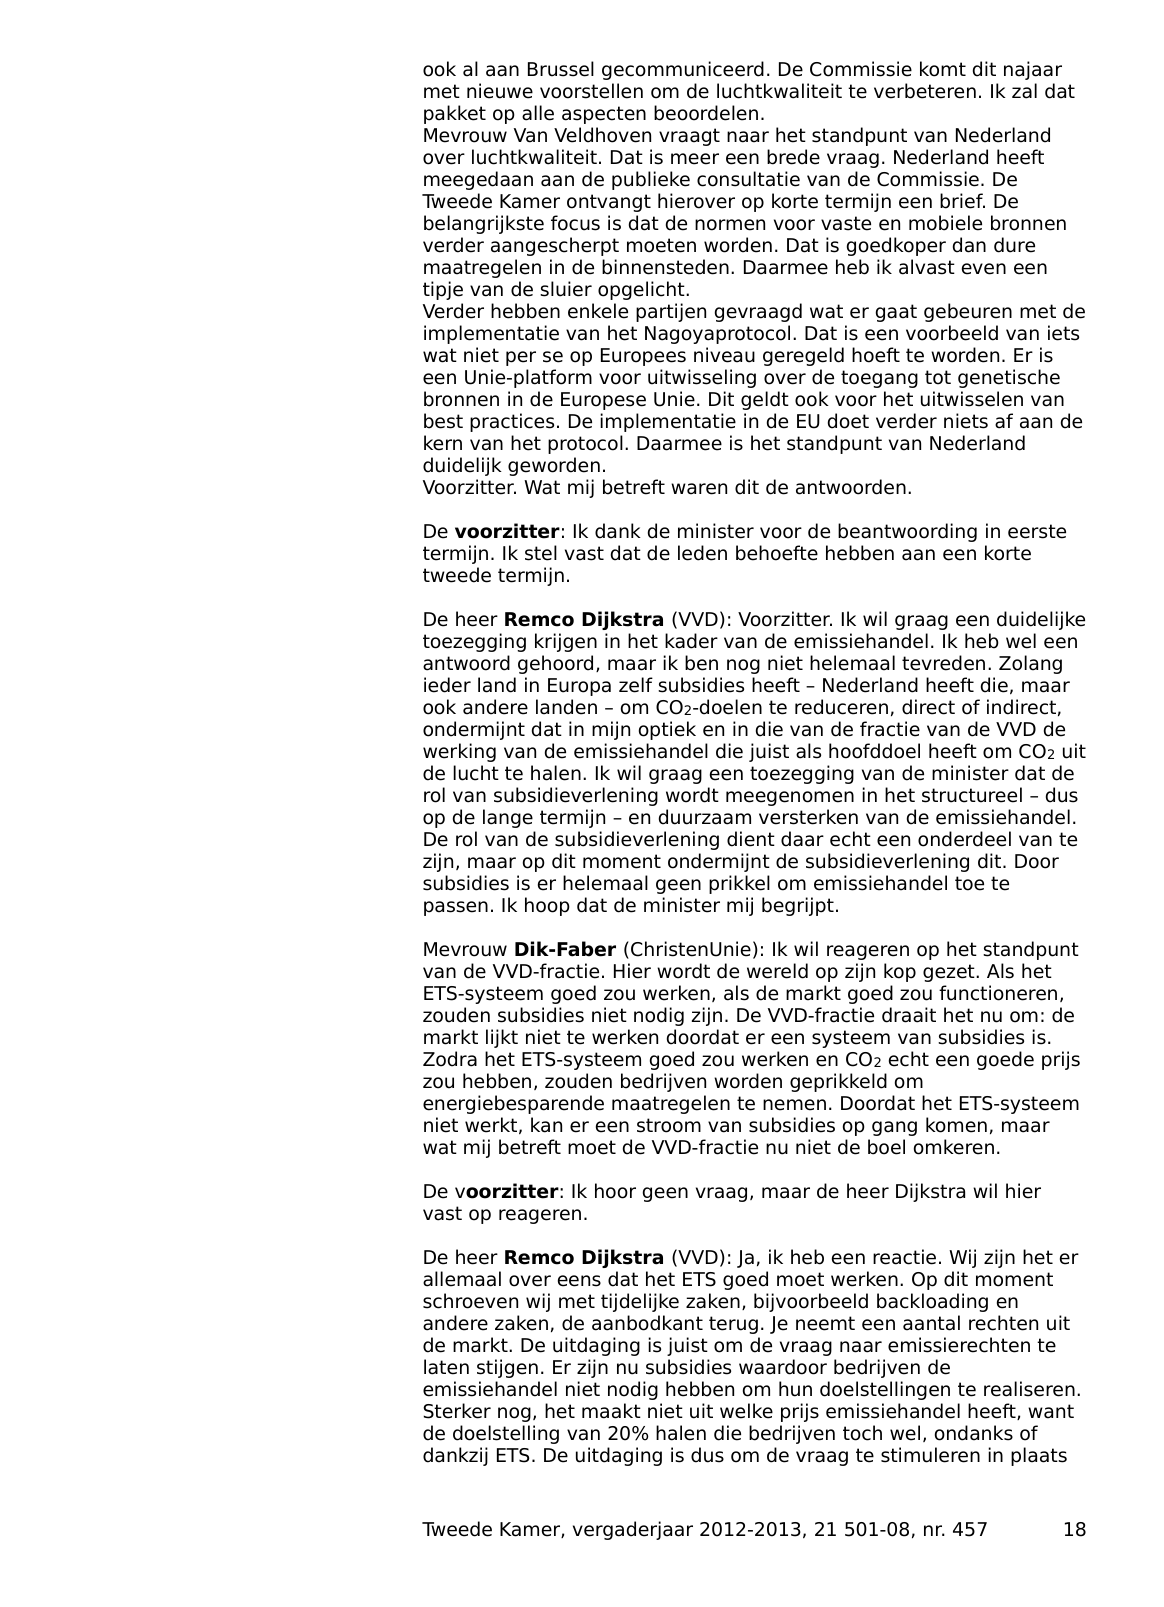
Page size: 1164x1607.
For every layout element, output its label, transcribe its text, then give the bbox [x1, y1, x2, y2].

text ook al aan Brussel gecommuniceerd. De Commissie komt dit najaar met nieuwe voorstellen om de luchtkwaliteit te verbeteren. Ik zal dat pakket op alle aspecten beoordelen. [422, 59, 1087, 125]
text Verder hebben enkele partijen gevraagd wat er gaat gebeuren met de implementatie van het Nagoyaprotocol. Dat is een voorbeeld van iets wat niet per se op Europees niveau geregeld hoeft te worden. Er is een Unie-platform voor uitwisseling over de toegang tot genetische bronnen in de Europese Unie. Dit geldt ook voor het uitwisselen van best practices. De implementatie in de EU doet verder niets af aan de kern van het protocol. Daarmee is het standpunt van Nederland duidelijk geworden. [422, 301, 1087, 477]
text Voorzitter. Wat mij betreft waren dit de antwoorden. [422, 477, 1087, 499]
text Mevrouw Van Veldhoven vraagt naar het standpunt van Nederland over luchtkwaliteit. Dat is meer een brede vraag. Nederland heeft meegedaan aan de publieke consultatie van de Commissie. De Tweede Kamer ontvangt hierover op korte termijn een brief. De belangrijkste focus is dat de normen voor vaste en mobiele bronnen verder aangescherpt moeten worden. Dat is goedkoper dan dure maatregelen in de binnensteden. Daarmee heb ik alvast even een tipje van de sluier opgelicht. [422, 125, 1087, 301]
text De voorzitter: Ik dank de minister voor de beantwoording in eerste termijn. Ik stel vast dat de leden behoefte hebben aan een korte tweede termijn. [422, 521, 1087, 587]
text De heer Remco Dijkstra (VVD): Ja, ik heb een reactie. Wij zijn het er allemaal over eens dat het ETS goed moet werken. Op dit moment schroeven wij met tijdelijke zaken, bijvoorbeeld backloading en andere zaken, de aanbodkant terug. Je neemt een aantal rechten uit de markt. De uitdaging is juist om de vraag naar emissierechten te laten stijgen. Er zijn nu subsidies waardoor bedrijven de emissiehandel niet nodig hebben om hun doelstellingen te realiseren. Sterker nog, het maakt niet uit welke prijs emissiehandel heeft, want de doelstelling van 20% halen die bedrijven toch wel, ondanks of dankzij ETS. De uitdaging is dus om de vraag te stimuleren in plaats [422, 1247, 1087, 1467]
text Mevrouw Dik-Faber (ChristenUnie): Ik wil reageren op het standpunt van de VVD-fractie. Hier wordt de wereld op zijn kop gezet. Als het ETS-systeem goed zou werken, als de markt goed zou functioneren, zouden subsidies niet nodig zijn. De VVD-fractie draait het nu om: de markt lijkt niet te werken doordat er een systeem van subsidies is. Zodra het ETS-systeem goed zou werken en CO2 echt een goede prijs zou hebben, zouden bedrijven worden geprikkeld om energiebesparende maatregelen te nemen. Doordat het ETS-systeem niet werkt, kan er een stroom van subsidies op gang komen, maar wat mij betreft moet de VVD-fractie nu niet de boel omkeren. [422, 939, 1087, 1159]
text De heer Remco Dijkstra (VVD): Voorzitter. Ik wil graag een duidelijke toezegging krijgen in het kader van de emissiehandel. Ik heb wel een antwoord gehoord, maar ik ben nog niet helemaal tevreden. Zolang ieder land in Europa zelf subsidies heeft – Nederland heeft die, maar ook andere landen – om CO2-doelen te reduceren, direct of indirect, ondermijnt dat in mijn optiek en in die van de fractie van de VVD de werking van de emissiehandel die juist als hoofddoel heeft om CO2 uit de lucht te halen. Ik wil graag een toezegging van de minister dat de rol van subsidieverlening wordt meegenomen in het structureel – dus op de lange termijn – en duurzaam versterken van de emissiehandel. De rol van de subsidieverlening dient daar echt een onderdeel van te zijn, maar op dit moment ondermijnt de subsidieverlening dit. Door subsidies is er helemaal geen prikkel om emissiehandel toe te passen. Ik hoop dat de minister mij begrijpt. [422, 609, 1087, 917]
text De voorzitter: Ik hoor geen vraag, maar de heer Dijkstra wil hier vast op reageren. [422, 1181, 1087, 1225]
